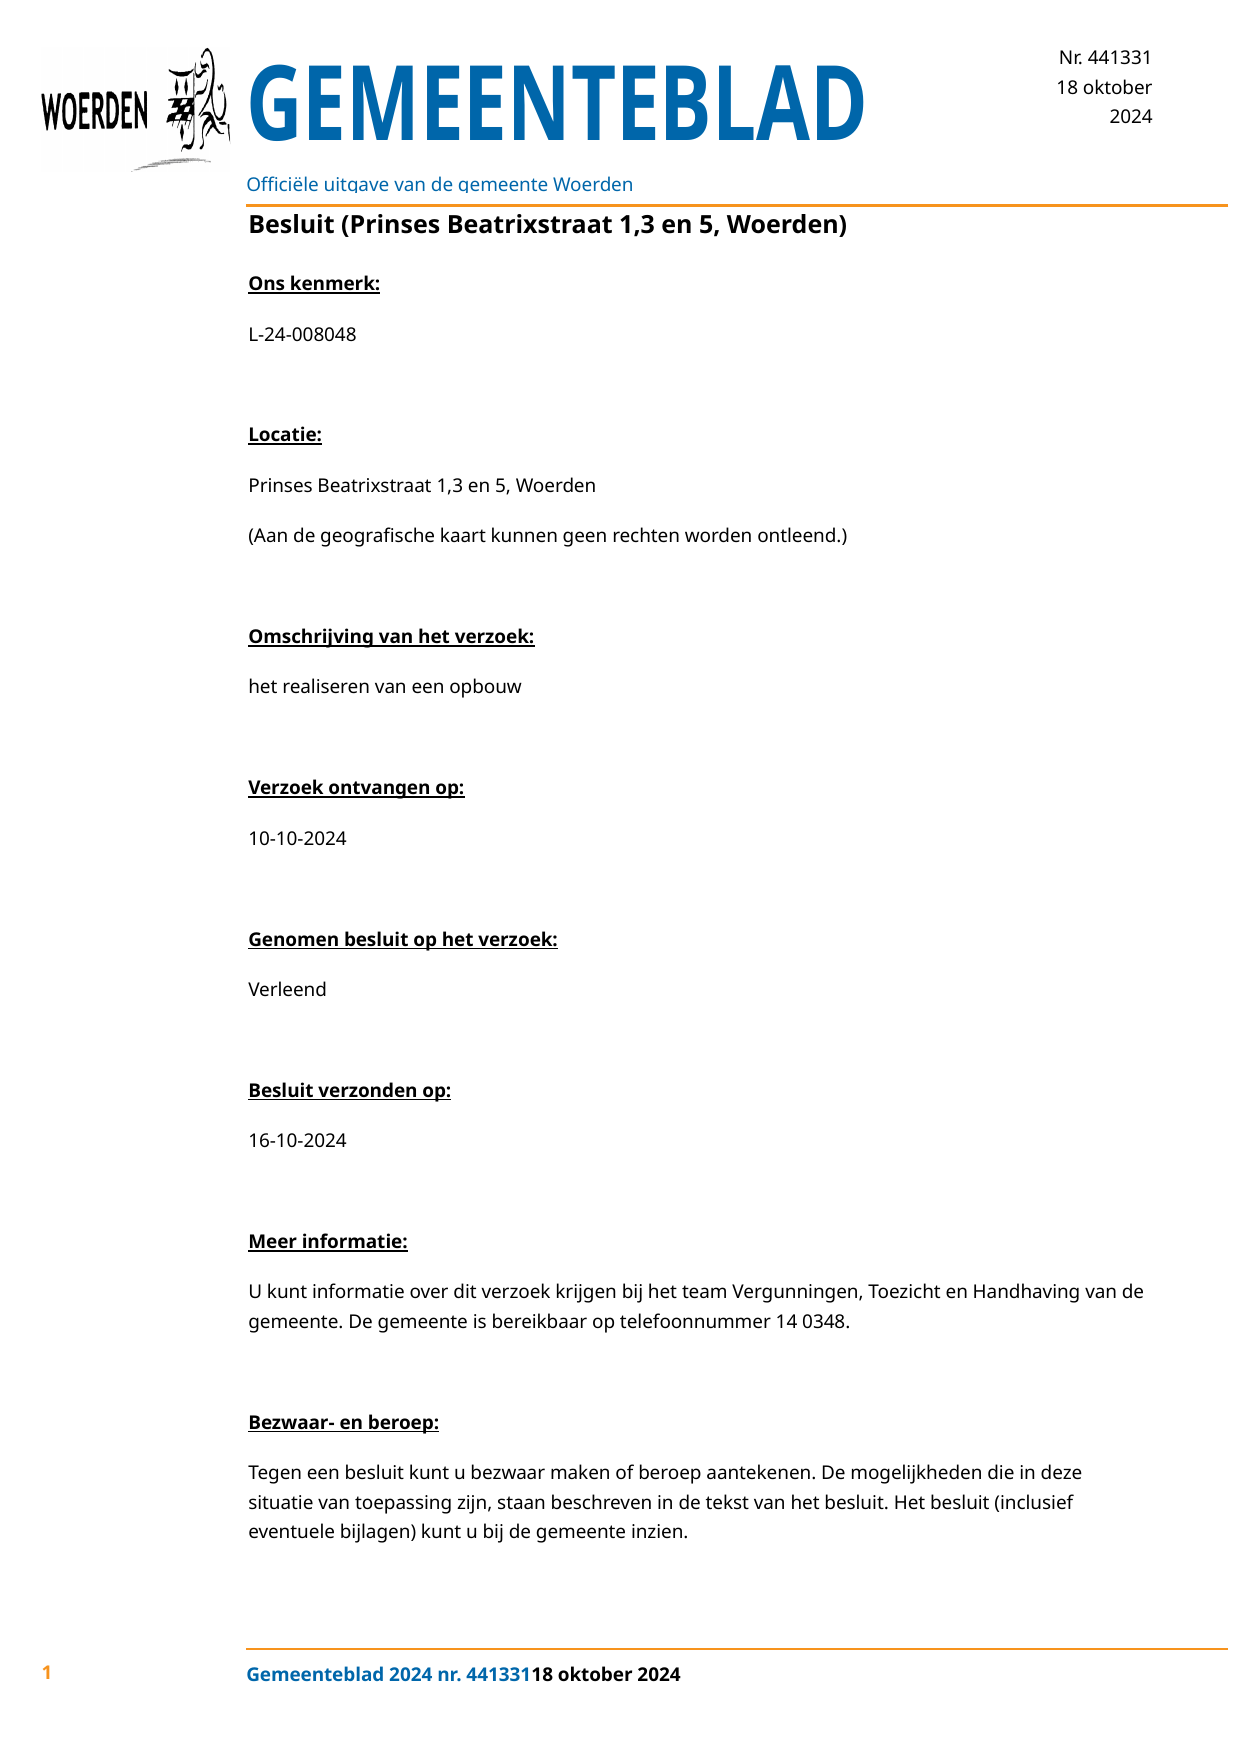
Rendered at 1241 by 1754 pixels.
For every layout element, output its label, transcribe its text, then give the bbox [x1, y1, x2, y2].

text L-24-008048 [248, 321, 1152, 346]
text U kunt informatie over dit verzoek krijgen bij het team Vergunningen, Toezicht en Handhaving van de gemeente. De gemeente is bereikbaar op telefoonnummer 14 0348. [248, 1279, 1152, 1334]
text 16-10-2024 [248, 1127, 1152, 1153]
text Genomen besluit op het verzoek: [248, 926, 1152, 951]
text (Aan de geografische kaart kunnen geen rechten worden ontleend.) [248, 522, 1152, 548]
text het realiseren van een opbouw [248, 674, 1152, 699]
text Verzoek ontvangen op: [248, 774, 1152, 800]
text Tegen een besluit kunt u bezwaar maken of beroep aantekenen. De mogelijkheden die in deze situatie van toepassing zijn, staan beschreven in de tekst van het besluit. Het besluit (inclusief eventuele bijlagen) kunt u bij de gemeente inzien. [248, 1459, 1152, 1544]
text Omschrijving van het verzoek: [248, 623, 1152, 649]
text Meer informatie: [248, 1228, 1152, 1254]
text Besluit (Prinses Beatrixstraat 1,3 en 5, Woerden) [248, 207, 1152, 241]
text Prinses Beatrixstraat 1,3 en 5, Woerden [248, 472, 1152, 498]
picture [41, 47, 231, 172]
text Besluit verzonden op: [248, 1077, 1152, 1103]
text Bezwaar- en beroep: [248, 1409, 1152, 1435]
text Verleend [248, 976, 1152, 1002]
text Ons kenmerk: [248, 270, 1152, 296]
text 10-10-2024 [248, 825, 1152, 851]
text Locatie: [248, 422, 1152, 447]
